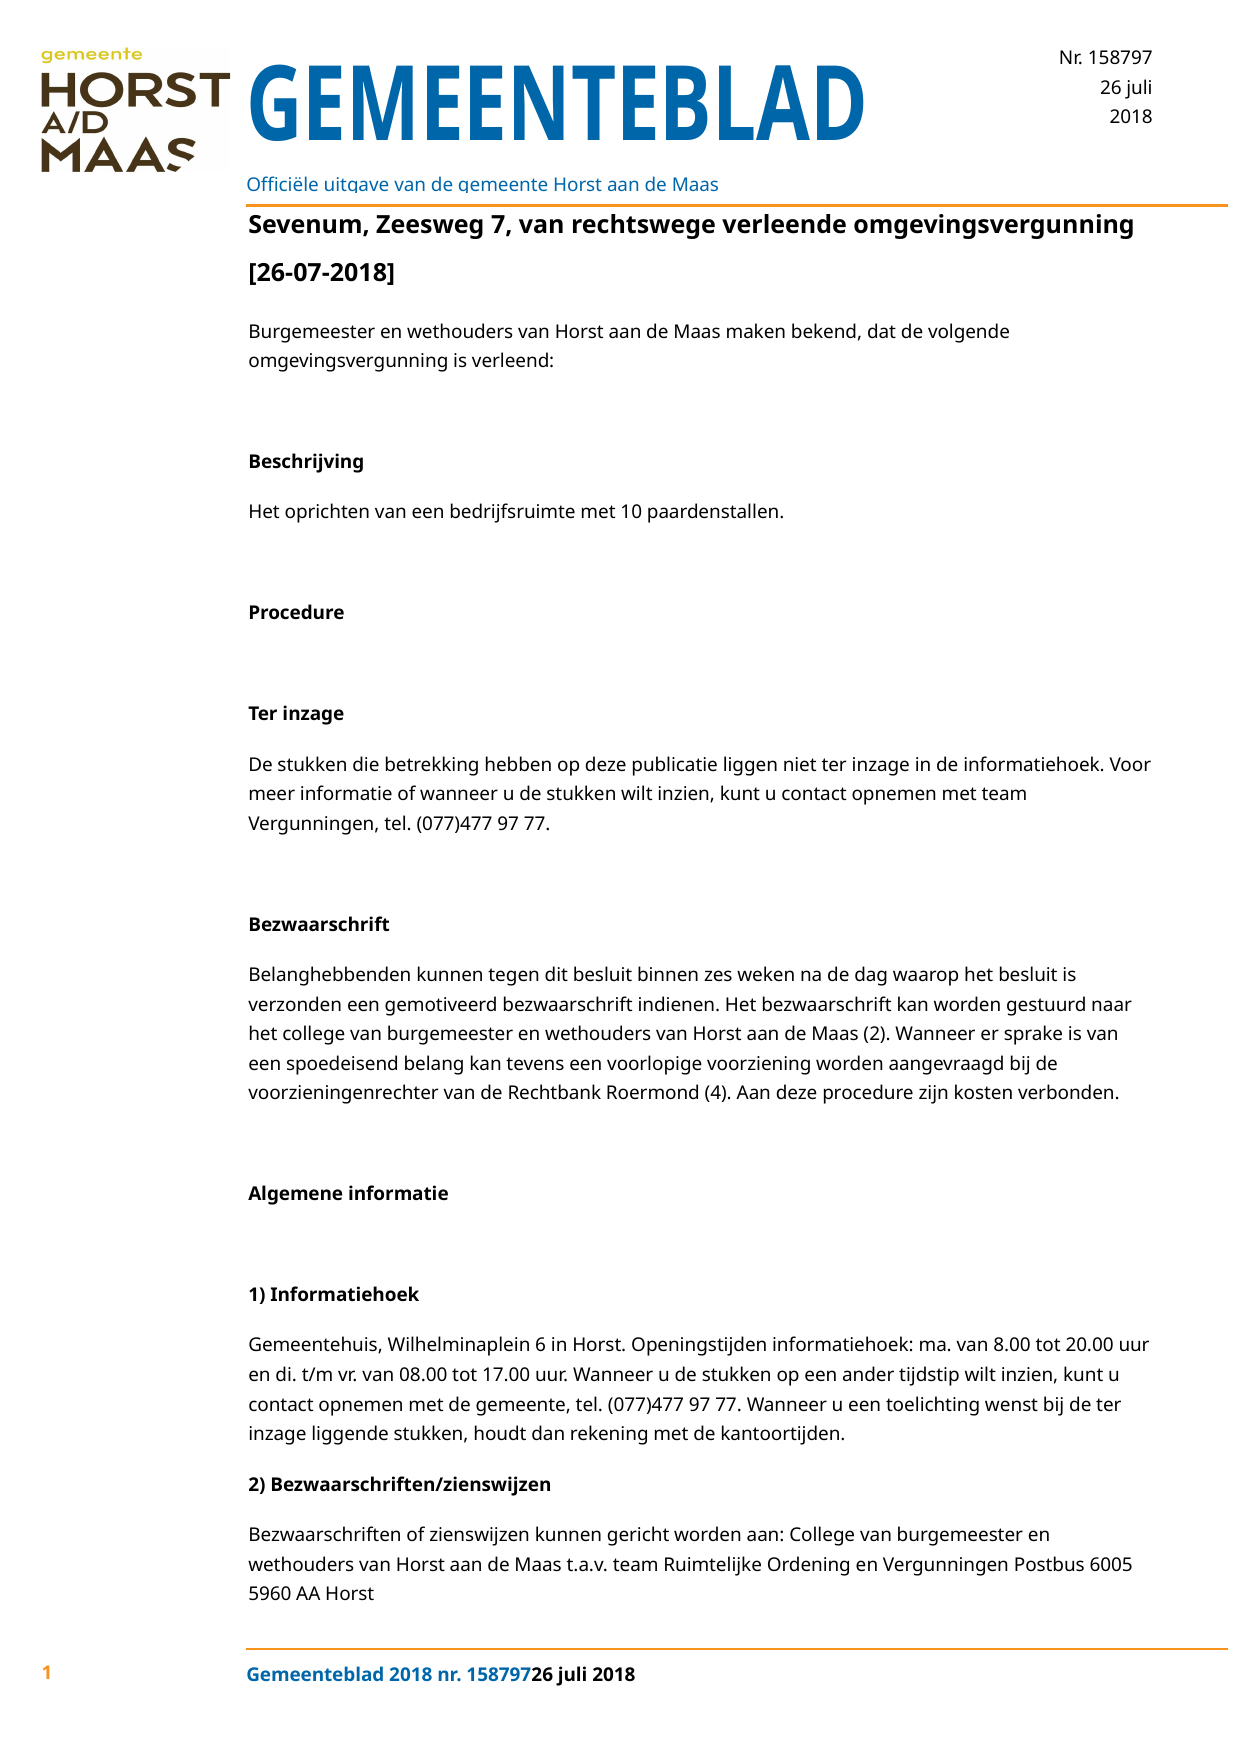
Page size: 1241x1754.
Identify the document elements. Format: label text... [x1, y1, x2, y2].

text Sevenum, Zeesweg 7, van rechtswege verleende omgevingsvergunning [26-07-2018] [248, 207, 1152, 288]
text Ter inzage [248, 700, 1152, 726]
text Burgemeester en wethouders van Horst aan de Maas maken bekend, dat de volgende omgevingsvergunning is verleend: [248, 318, 1152, 373]
text Gemeentehuis, Wilhelminaplein 6 in Horst. Openingstijden informatiehoek: ma. van 8.00 tot 20.00 uur en di. t/m vr. van 08.00 tot 17.00 uur. Wanneer u de stukken op een ander tijdstip wilt inzien, kunt u contact opnemen met de gemeente, tel. (077)477 97 77. Wanneer u een toelichting wenst bij de ter inzage liggende stukken, houdt dan rekening met de kantoortijden. [248, 1332, 1152, 1446]
text Bezwaarschrift [248, 911, 1152, 937]
text Het oprichten van een bedrijfsruimte met 10 paardenstallen. [248, 499, 1152, 524]
text Procedure [248, 599, 1152, 625]
picture [41, 47, 231, 172]
text 2) Bezwaarschriften/zienswijzen [248, 1471, 1152, 1497]
text Belanghebbenden kunnen tegen dit besluit binnen zes weken na de dag waarop het besluit is verzonden een gemotiveerd bezwaarschrift indienen. Het bezwaarschrift kan worden gestuurd naar het college van burgemeester en wethouders van Horst aan de Maas (2). Wanneer er sprake is van een spoedeisend belang kan tevens een voorlopige voorziening worden aangevraagd bij de voorzieningenrechter van de Rechtbank Roermond (4). Aan deze procedure zijn kosten verbonden. [248, 961, 1152, 1105]
text De stukken die betrekking hebben op deze publicatie liggen niet ter inzage in de informatiehoek. Voor meer informatie of wanneer u de stukken wilt inzien, kunt u contact opnemen met team Vergunningen, tel. (077)477 97 77. [248, 751, 1152, 836]
text Algemene informatie [248, 1180, 1152, 1206]
text Bezwaarschriften of zienswijzen kunnen gericht worden aan: College van burgemeester en wethouders van Horst aan de Maas t.a.v. team Ruimtelijke Ordening en Vergunningen Postbus 6005 5960 AA Horst [248, 1521, 1152, 1606]
text 1) Informatiehoek [248, 1281, 1152, 1307]
text Beschrijving [248, 448, 1152, 474]
